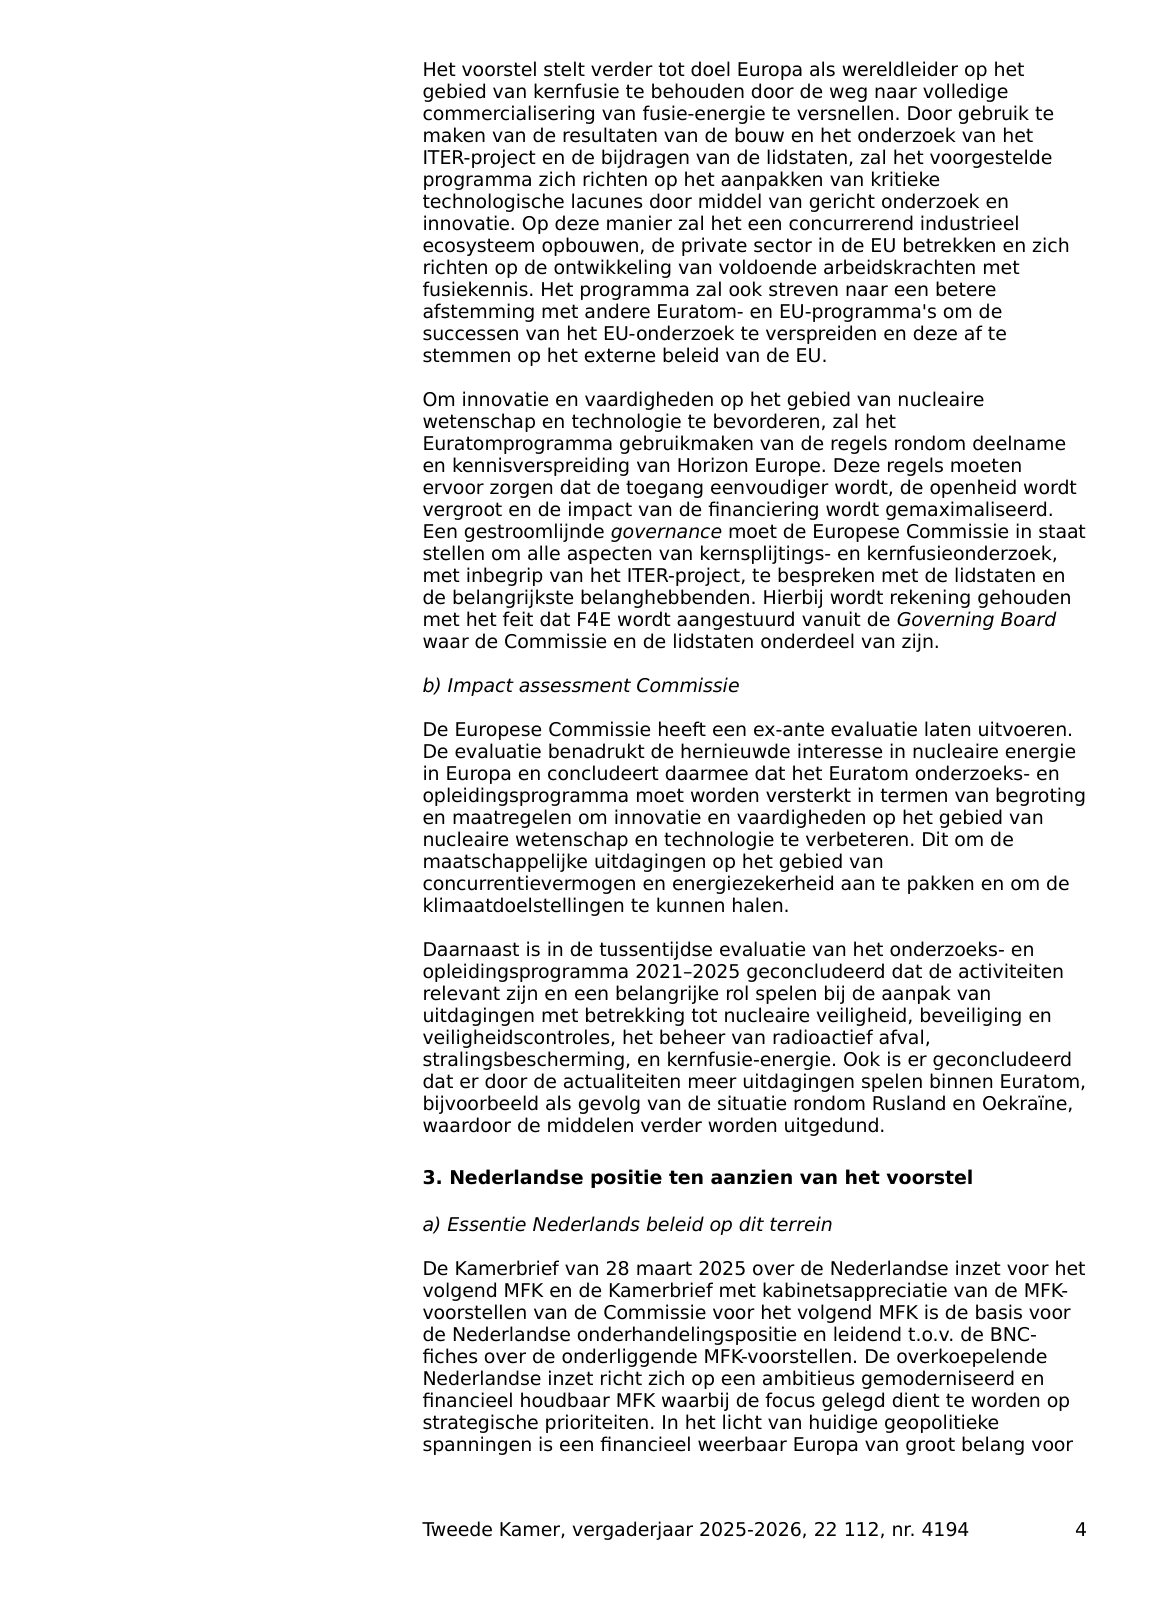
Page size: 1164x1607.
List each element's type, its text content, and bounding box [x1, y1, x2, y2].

subtitle a) Essentie Nederlands beleid op dit terrein [422, 1214, 1087, 1236]
subtitle b) Impact assessment Commissie [422, 675, 1087, 697]
subtitle 3. Nederlandse positie ten aanzien van het voorstel [422, 1167, 1087, 1189]
text De Europese Commissie heeft een ex-ante evaluatie laten uitvoeren. De evaluatie benadrukt de hernieuwde interesse in nucleaire energie in Europa en concludeert daarmee dat het Euratom onderzoeks- en opleidingsprogramma moet worden versterkt in termen van begroting en maatregelen om innovatie en vaardigheden op het gebied van nucleaire wetenschap en technologie te verbeteren. Dit om de maatschappelijke uitdagingen op het gebied van concurrentievermogen en energiezekerheid aan te pakken en om de klimaatdoelstellingen te kunnen halen. [422, 719, 1087, 917]
text De Kamerbrief van 28 maart 2025 over de Nederlandse inzet voor het volgend MFK en de Kamerbrief met kabinetsappreciatie van de MFK-voorstellen van de Commissie voor het volgend MFK is de basis voor de Nederlandse onderhandelingspositie en leidend t.o.v. de BNC-fiches over de onderliggende MFK-voorstellen. De overkoepelende Nederlandse inzet richt zich op een ambitieus gemoderniseerd en financieel houdbaar MFK waarbij de focus gelegd dient te worden op strategische prioriteiten. In het licht van huidige geopolitieke spanningen is een financieel weerbaar Europa van groot belang voor [422, 1258, 1087, 1456]
text Om innovatie en vaardigheden op het gebied van nucleaire wetenschap en technologie te bevorderen, zal het Euratomprogramma gebruikmaken van de regels rondom deelname en kennisverspreiding van Horizon Europe. Deze regels moeten ervoor zorgen dat de toegang eenvoudiger wordt, de openheid wordt vergroot en de impact van de financiering wordt gemaximaliseerd. Een gestroomlijnde governance moet de Europese Commissie in staat stellen om alle aspecten van kernsplijtings- en kernfusieonderzoek, met inbegrip van het ITER-project, te bespreken met de lidstaten en de belangrijkste belanghebbenden. Hierbij wordt rekening gehouden met het feit dat F4E wordt aangestuurd vanuit de Governing Board waar de Commissie en de lidstaten onderdeel van zijn. [422, 389, 1087, 653]
text Het voorstel stelt verder tot doel Europa als wereldleider op het gebied van kernfusie te behouden door de weg naar volledige commercialisering van fusie-energie te versnellen. Door gebruik te maken van de resultaten van de bouw en het onderzoek van het ITER-project en de bijdragen van de lidstaten, zal het voorgestelde programma zich richten op het aanpakken van kritieke technologische lacunes door middel van gericht onderzoek en innovatie. Op deze manier zal het een concurrerend industrieel ecosysteem opbouwen, de private sector in de EU betrekken en zich richten op de ontwikkeling van voldoende arbeidskrachten met fusiekennis. Het programma zal ook streven naar een betere afstemming met andere Euratom- en EU-programma's om de successen van het EU-onderzoek te verspreiden en deze af te stemmen op het externe beleid van de EU. [422, 59, 1087, 367]
text Daarnaast is in de tussentijdse evaluatie van het onderzoeks- en opleidingsprogramma 2021–2025 geconcludeerd dat de activiteiten relevant zijn en een belangrijke rol spelen bij de aanpak van uitdagingen met betrekking tot nucleaire veiligheid, beveiliging en veiligheidscontroles, het beheer van radioactief afval, stralingsbescherming, en kernfusie-energie. Ook is er geconcludeerd dat er door de actualiteiten meer uitdagingen spelen binnen Euratom, bijvoorbeeld als gevolg van de situatie rondom Rusland en Oekraïne, waardoor de middelen verder worden uitgedund. [422, 939, 1087, 1137]
